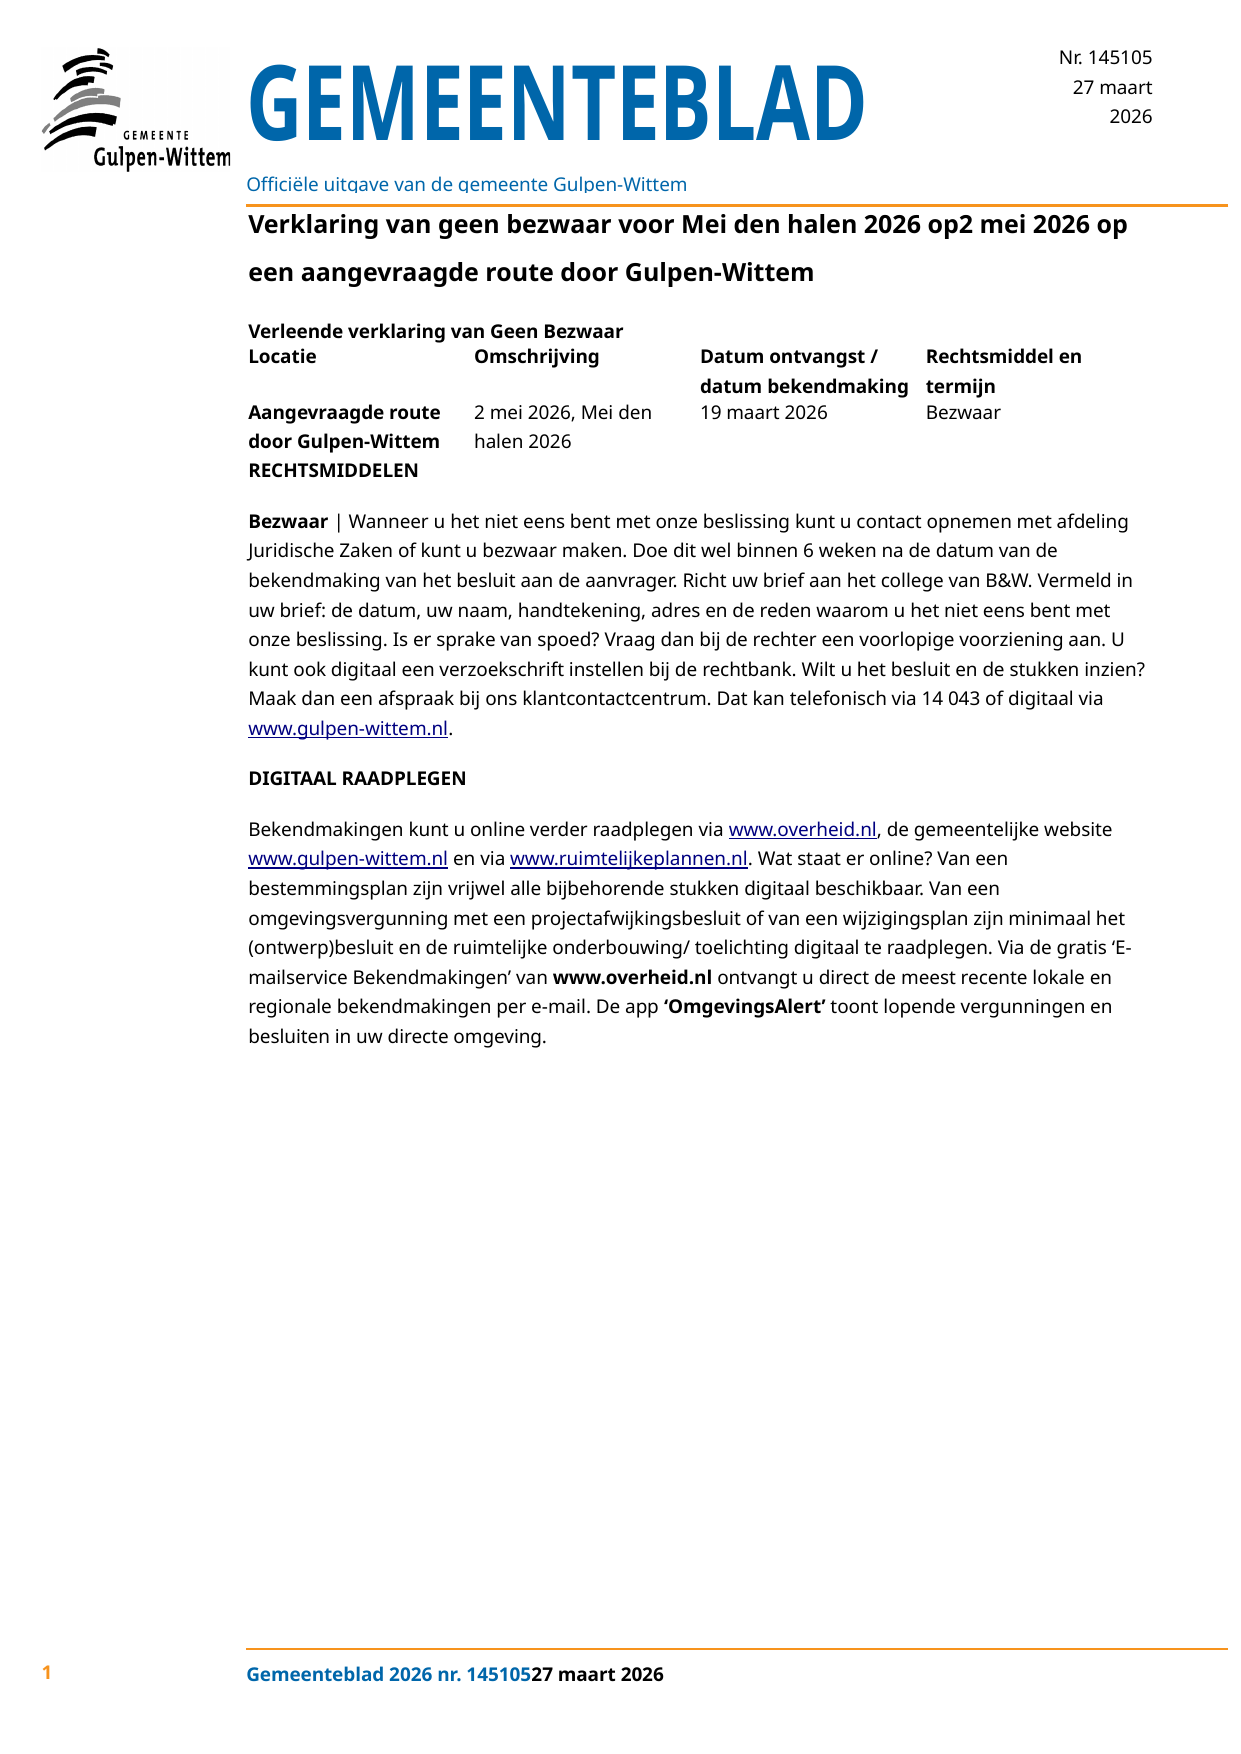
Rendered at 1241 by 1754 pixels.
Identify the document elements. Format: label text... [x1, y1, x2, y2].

table_cell Datum ontvangst / datum bekendmaking [700, 344, 926, 399]
table_cell Omschrijving [474, 344, 700, 399]
table_cell Aangevraagde route door Gulpen-Wittem [248, 399, 474, 454]
table_cell Locatie [248, 344, 474, 399]
text RECHTSMIDDELEN [248, 458, 1152, 483]
text Bezwaar | Wanneer u het niet eens bent met onze beslissing kunt u contact opnemen met afdeling Juridische Zaken of kunt u bezwaar maken. Doe dit wel binnen 6 weken na de datum van de bekendmaking van het besluit aan de aanvrager. Richt uw brief aan het college van B&W. Vermeld in uw brief: de datum, uw naam, handtekening, adres en de reden waarom u het niet eens bent met onze beslissing. Is er sprake van spoed? Vraag dan bij de rechter een voorlopige voorziening aan. U kunt ook digitaal een verzoekschrift instellen bij de rechtbank. Wilt u het besluit en de stukken inzien? Maak dan een afspraak bij ons klantcontactcentrum. Dat kan telefonisch via 14 043 of digitaal via www.gulpen-wittem.nl. [248, 508, 1152, 741]
table_cell 19 maart 2026 [700, 399, 926, 454]
text DIGITAAL RAADPLEGEN [248, 766, 1152, 791]
table_cell Bezwaar [926, 399, 1152, 454]
table_cell Rechtsmiddel en termijn [926, 344, 1152, 399]
picture [41, 47, 231, 172]
text Bekendmakingen kunt u online verder raadplegen via www.overheid.nl, de gemeentelijke website www.gulpen-wittem.nl en via www.ruimtelijkeplannen.nl. Wat staat er online? Van een bestemmingsplan zijn vrijwel alle bijbehorende stukken digitaal beschikbaar. Van een omgevingsvergunning met een projectafwijkingsbesluit of van een wijzigingsplan zijn minimaal het (ontwerp)besluit en de ruimtelijke onderbouwing/ toelichting digitaal te raadplegen. Via de gratis ‘E-mailservice Bekendmakingen’ van www.overheid.nl ontvangt u direct de meest recente lokale en regionale bekendmakingen per e-mail. De app ‘OmgevingsAlert’ toont lopende vergunningen en besluiten in uw directe omgeving. [248, 816, 1152, 1049]
table_header Verleende verklaring van Geen Bezwaar [248, 318, 1152, 344]
text Verklaring van geen bezwaar voor Mei den halen 2026 op2 mei 2026 op een aangevraagde route door Gulpen-Wittem [248, 207, 1152, 288]
table_cell 2 mei 2026, Mei den halen 2026 [474, 399, 700, 454]
